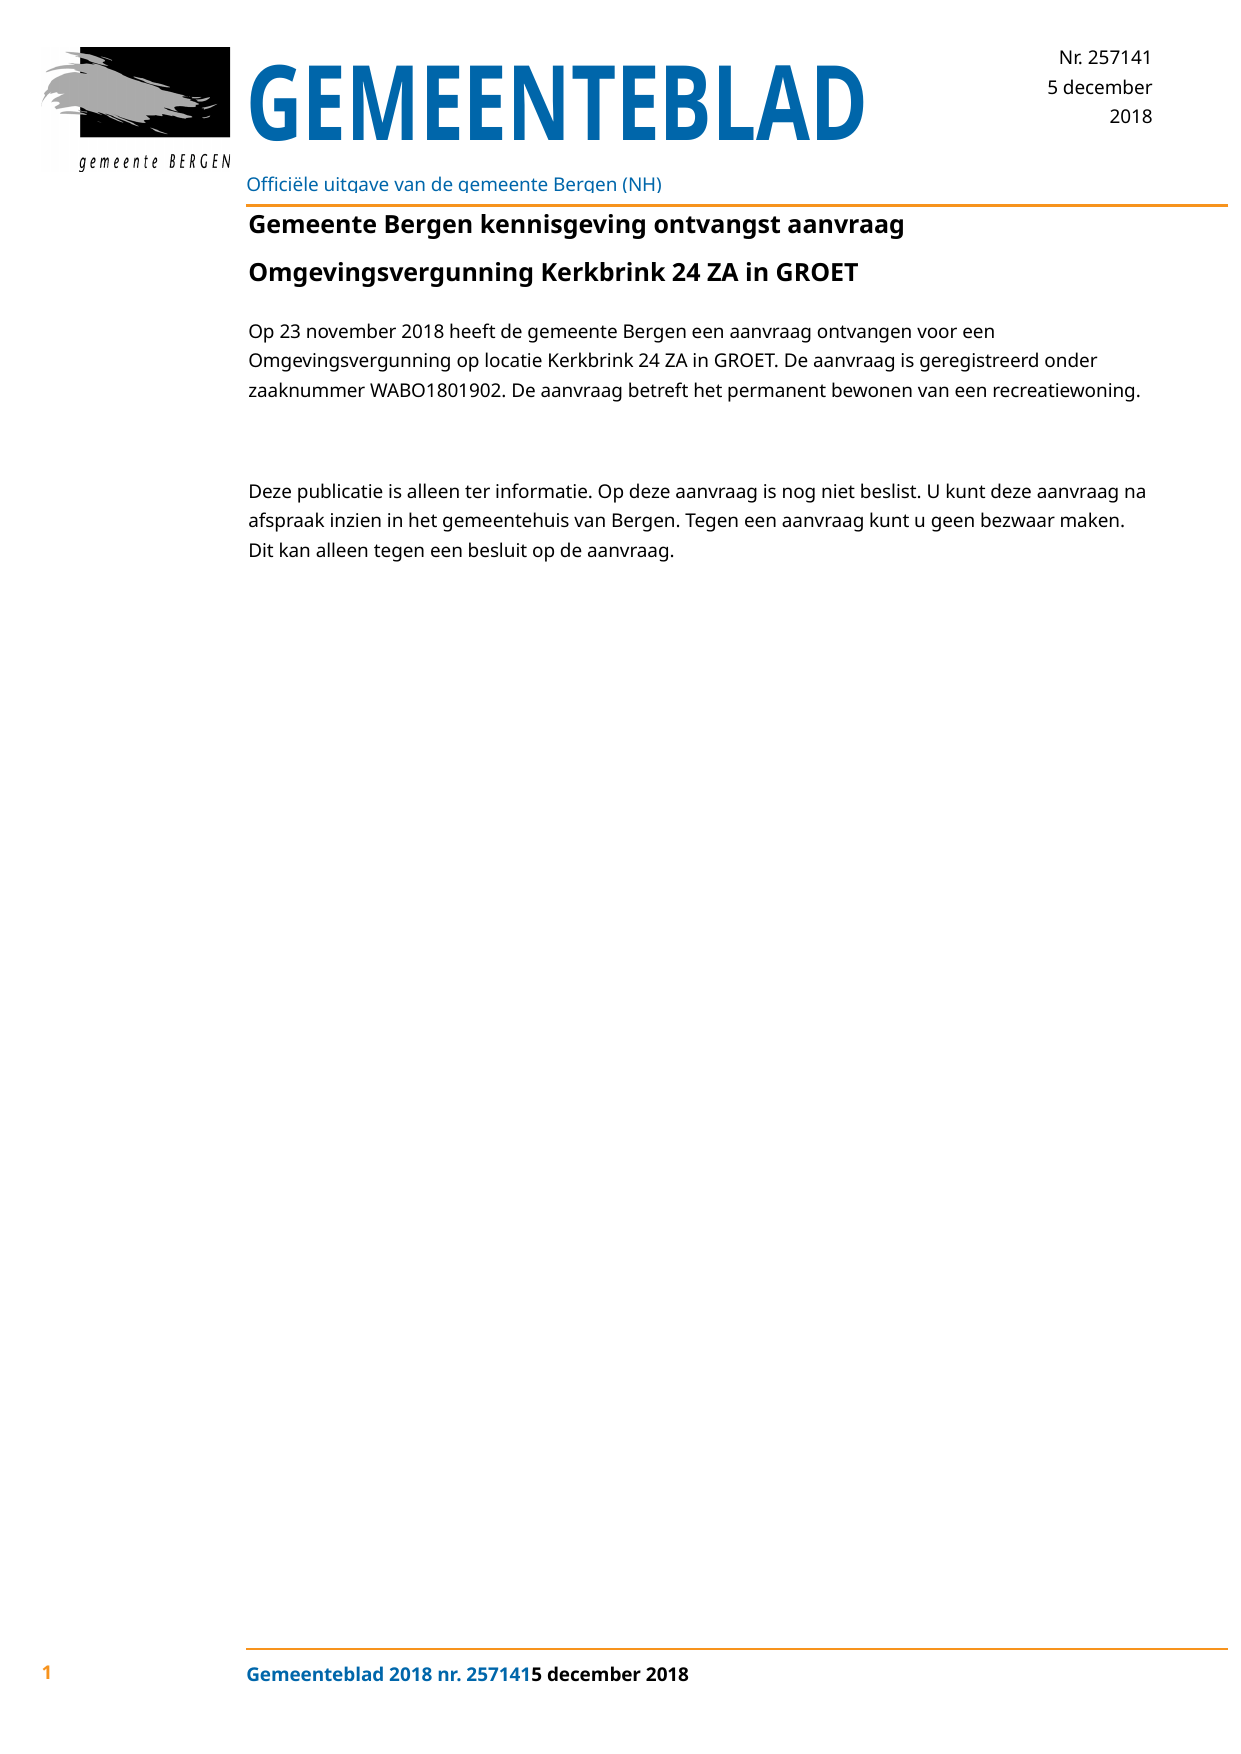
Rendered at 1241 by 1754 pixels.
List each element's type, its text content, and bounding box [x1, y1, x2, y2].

text Deze publicatie is alleen ter informatie. Op deze aanvraag is nog niet beslist. U kunt deze aanvraag na afspraak inzien in het gemeentehuis van Bergen. Tegen een aanvraag kunt u geen bezwaar maken. Dit kan alleen tegen een besluit op de aanvraag. [248, 478, 1152, 563]
picture [41, 47, 231, 172]
text Op 23 november 2018 heeft de gemeente Bergen een aanvraag ontvangen voor een Omgevingsvergunning op locatie Kerkbrink 24 ZA in GROET. De aanvraag is geregistreerd onder zaaknummer WABO1801902. De aanvraag betreft het permanent bewonen van een recreatiewoning. [248, 318, 1152, 403]
text Gemeente Bergen kennisgeving ontvangst aanvraag Omgevingsvergunning Kerkbrink 24 ZA in GROET [248, 207, 1152, 288]
